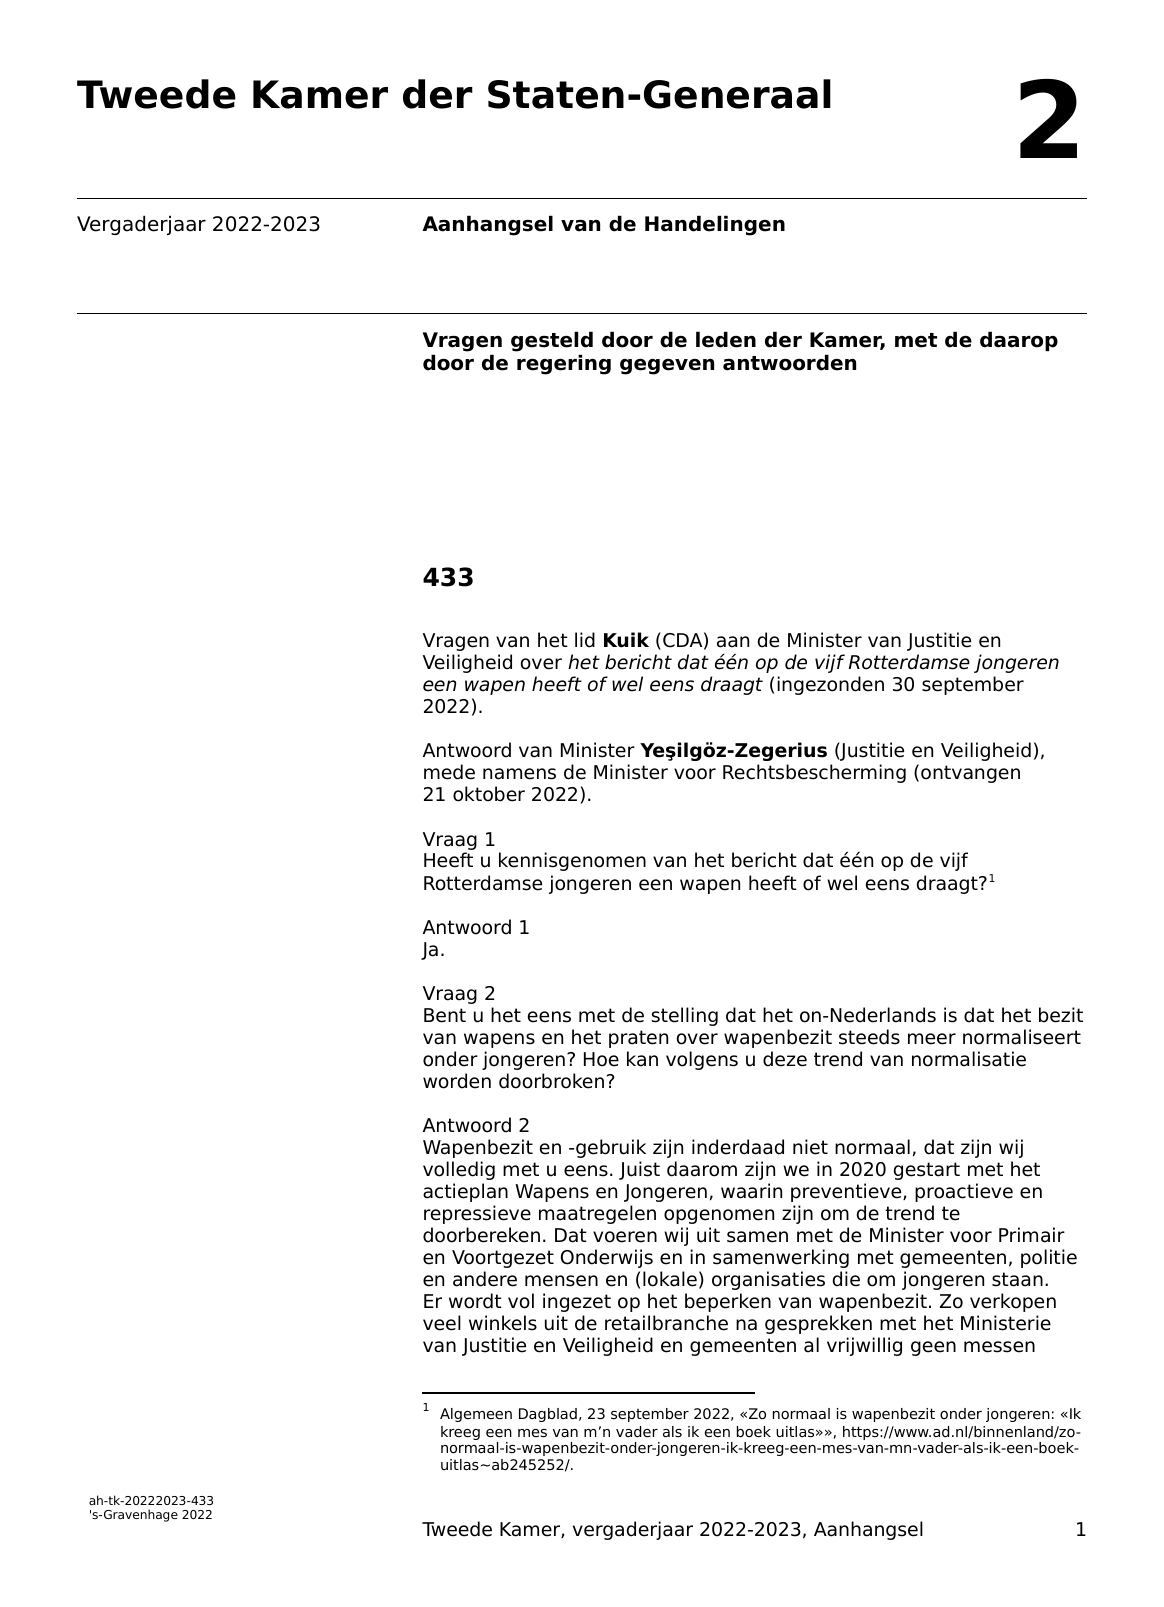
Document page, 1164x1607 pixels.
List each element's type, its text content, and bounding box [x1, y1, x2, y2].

table_cell Aanhangsel van de Handelingen [422, 199, 1087, 313]
text Vragen van het lid Kuik (CDA) aan de Minister van Justitie en Veiligheid over het bericht dat één op de vijf Rotterdamse jongeren een wapen heeft of wel eens draagt (ingezonden 30 september 2022). [422, 630, 1087, 718]
table_header 2 [886, 59, 1087, 198]
text Ja. [422, 938, 1087, 961]
text Vraag 2 [422, 983, 1087, 1005]
text Heeft u kennisgenomen van het bericht dat één op de vijf Rotterdamse jongeren een wapen heeft of wel eens draagt? [422, 850, 1087, 894]
text 's-Gravenhage 2022 [88, 1508, 323, 1522]
text Algemeen Dagblad, 23 september 2022, «Zo normaal is wapenbezit onder jongeren: «Ik kreeg een mes van m’n vader als ik een boek uitlas»», https://www.ad.nl/binnenland/zo-normaal-is-wapenbezit-onder-jongeren-ik-kreeg-een-mes-van-mn-vader-als-ik-een-boek-uitlas~ab245252/. [422, 1402, 1087, 1474]
table_cell Vergaderjaar 2022-2023 [77, 199, 422, 313]
text 433 [422, 563, 1087, 592]
text Vraag 1 [422, 828, 1087, 850]
text Antwoord 1 [422, 917, 1087, 938]
table_header Tweede Kamer der Staten-Generaal [77, 59, 886, 198]
text Antwoord van Minister Yeşilgöz-Zegerius (Justitie en Veiligheid), mede namens de Minister voor Rechtsbescherming (ontvangen 21 oktober 2022). [422, 740, 1087, 806]
text Antwoord 2 [422, 1115, 1087, 1137]
text Er wordt vol ingezet op het beperken van wapenbezit. Zo verkopen veel winkels uit de retailbranche na gesprekken met het Ministerie van Justitie en Veiligheid en gemeenten al vrijwillig geen messen [422, 1291, 1087, 1357]
table_cell Vragen gesteld door de leden der Kamer, met de daarop door de regering gegeven antwoorden [422, 314, 1087, 375]
text Wapenbezit en -gebruik zijn inderdaad niet normaal, dat zijn wij volledig met u eens. Juist daarom zijn we in 2020 gestart met het actieplan Wapens en Jongeren, waarin preventieve, proactieve en repressieve maatregelen opgenomen zijn om de trend te doorbereken. Dat voeren wij uit samen met de Minister voor Primair en Voortgezet Onderwijs en in samenwerking met gemeenten, politie en andere mensen en (lokale) organisaties die om jongeren staan. [422, 1137, 1087, 1291]
table_cell [77, 314, 422, 375]
text ah-tk-20222023-433 [88, 1494, 323, 1508]
text Bent u het eens met de stelling dat het on-Nederlands is dat het bezit van wapens en het praten over wapenbezit steeds meer normaliseert onder jongeren? Hoe kan volgens u deze trend van normalisatie worden doorbroken? [422, 1005, 1087, 1093]
